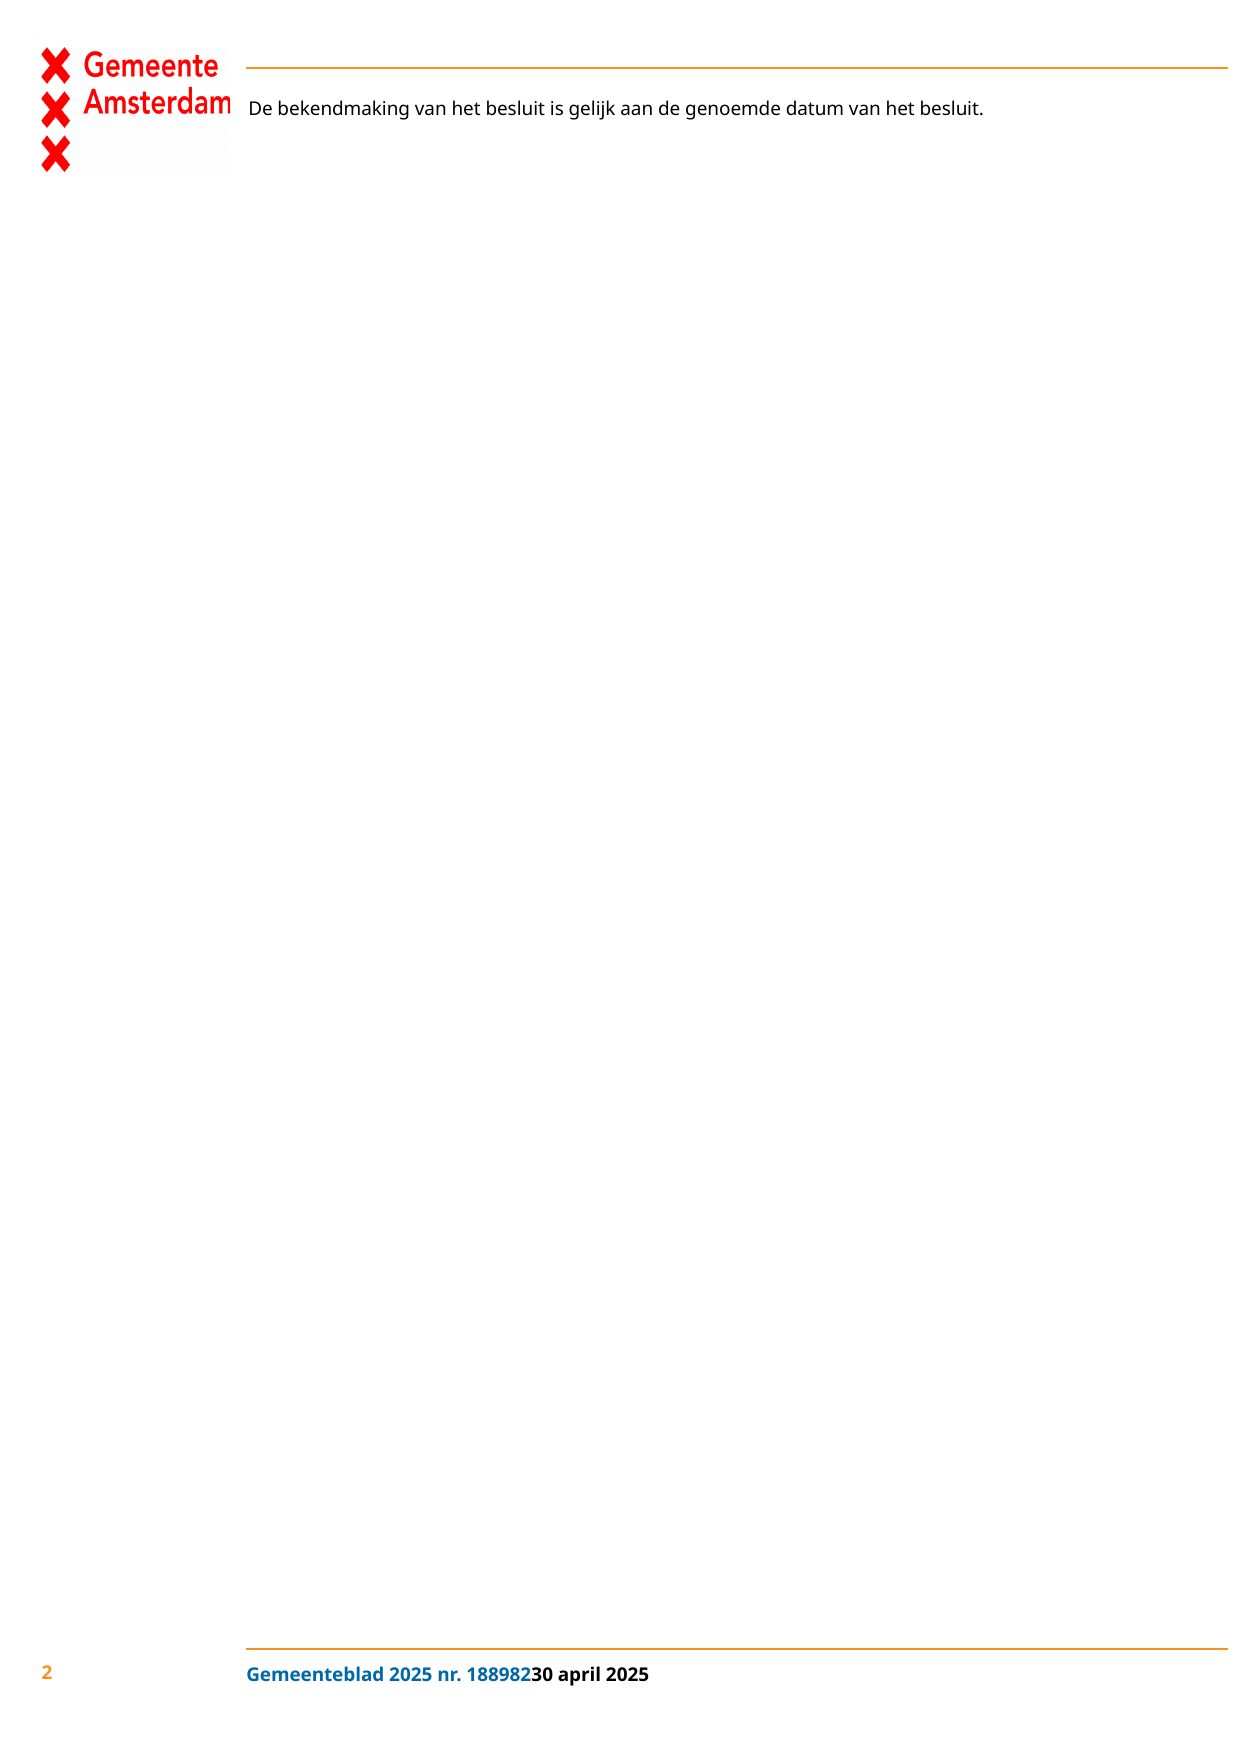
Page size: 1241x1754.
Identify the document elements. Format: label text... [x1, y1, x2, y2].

picture [41, 47, 231, 172]
text De bekendmaking van het besluit is gelijk aan de genoemde datum van het besluit. [248, 95, 1152, 121]
